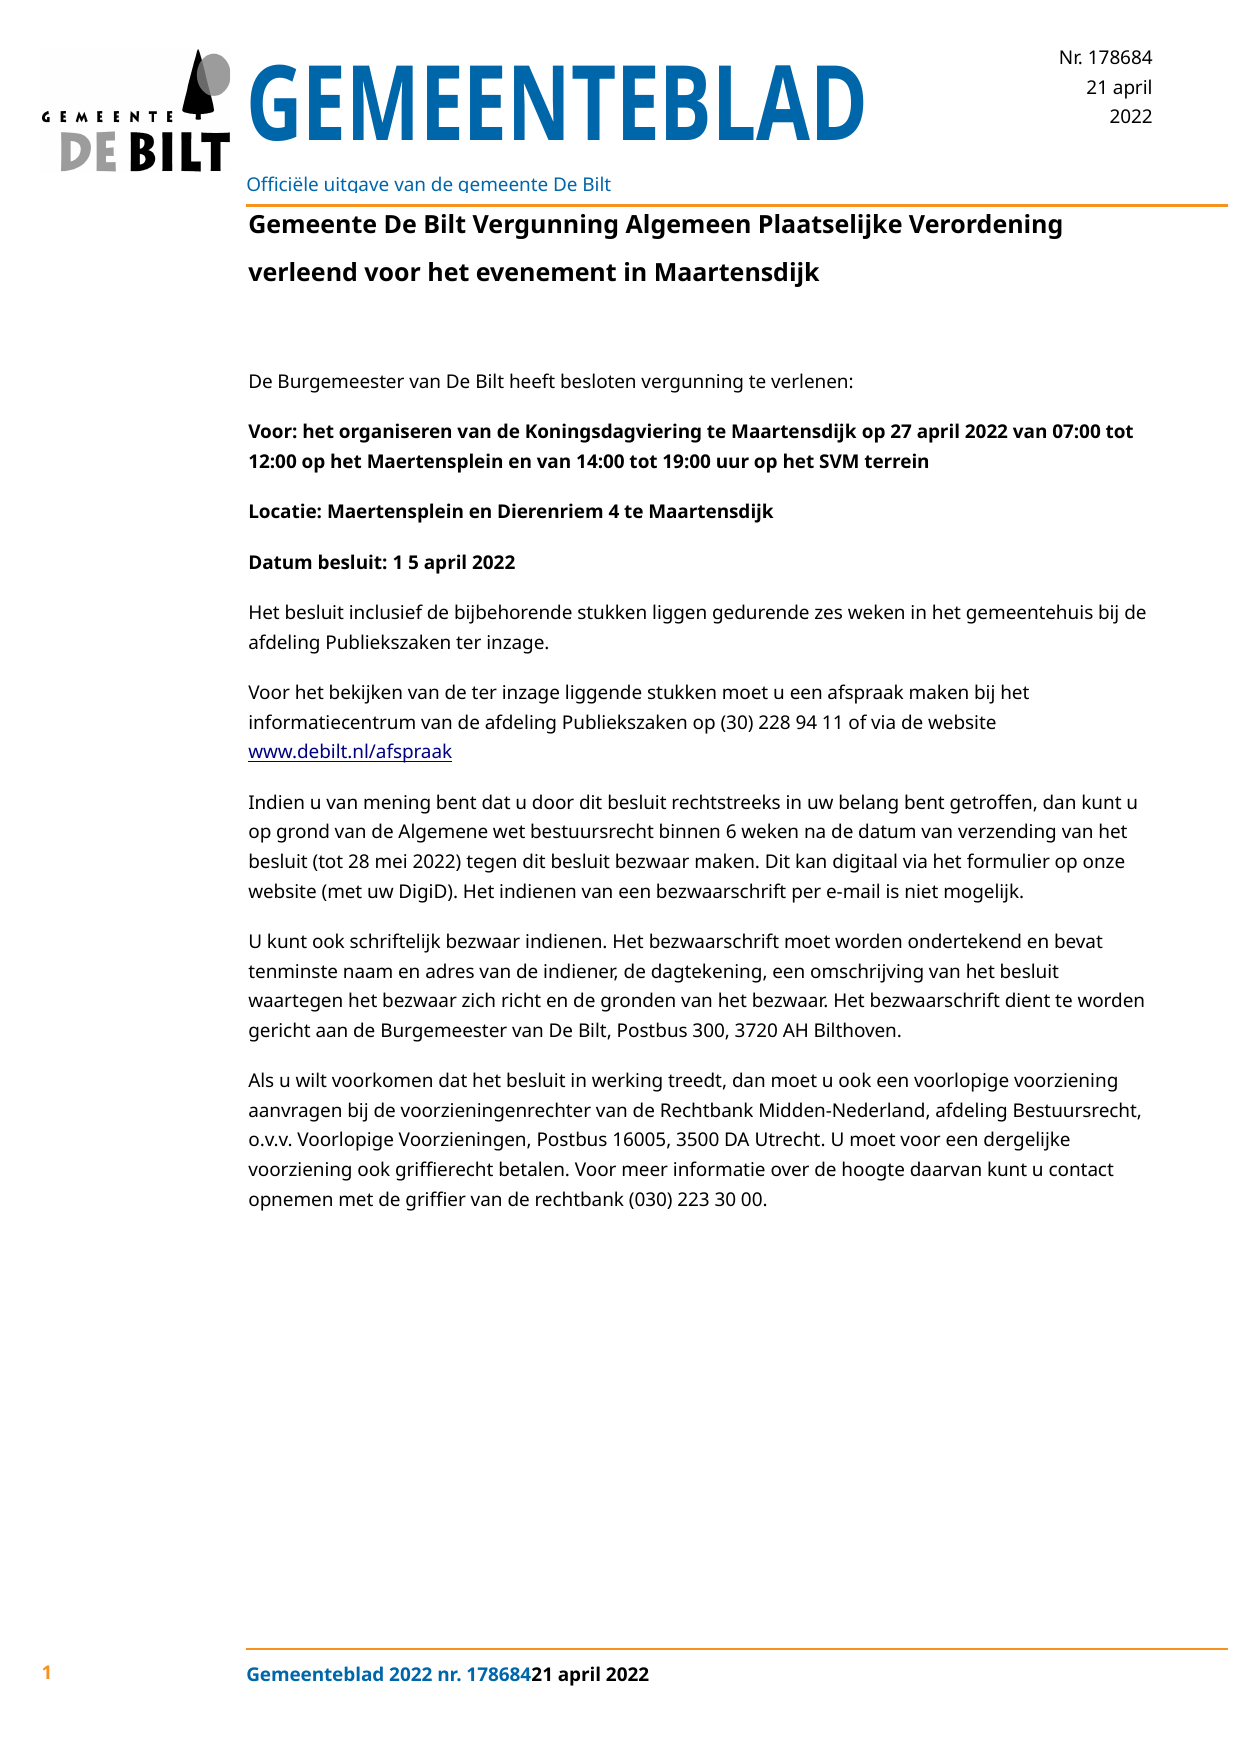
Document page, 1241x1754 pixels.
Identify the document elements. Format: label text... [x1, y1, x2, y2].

picture [41, 47, 231, 172]
text De Burgemeester van De Bilt heeft besloten vergunning te verlenen: [248, 368, 1152, 394]
text U kunt ook schriftelijk bezwaar indienen. Het bezwaarschrift moet worden ondertekend en bevat tenminste naam en adres van de indiener, de dagtekening, een omschrijving van het besluit waartegen het bezwaar zich richt en de gronden van het bezwaar. Het bezwaarschrift dient te worden gericht aan de Burgemeester van De Bilt, Postbus 300, 3720 AH Bilthoven. [248, 928, 1152, 1043]
text Als u wilt voorkomen dat het besluit in werking treedt, dan moet u ook een voorlopige voorziening aanvragen bij de voorzieningenrechter van de Rechtbank Midden-Nederland, afdeling Bestuursrecht, o.v.v. Voorlopige Voorzieningen, Postbus 16005, 3500 DA Utrecht. U moet voor een dergelijke voorziening ook griffierecht betalen. Voor meer informatie over de hoogte daarvan kunt u contact opnemen met de griffier van de rechtbank (030) 223 30 00. [248, 1067, 1152, 1212]
text Indien u van mening bent dat u door dit besluit rechtstreeks in uw belang bent getroffen, dan kunt u op grond van de Algemene wet bestuursrecht binnen 6 weken na de datum van verzending van het besluit (tot 28 mei 2022) tegen dit besluit bezwaar maken. Dit kan digitaal via het formulier op onze website (met uw DigiD). Het indienen van een bezwaarschrift per e-mail is niet mogelijk. [248, 789, 1152, 904]
text Voor het bekijken van de ter inzage liggende stukken moet u een afspraak maken bij het informatiecentrum van de afdeling Publiekszaken op (30) 228 94 11 of via de website www.debilt.nl/afspraak [248, 679, 1152, 764]
text Voor: het organiseren van de Koningsdagviering te Maartensdijk op 27 april 2022 van 07:00 tot 12:00 op het Maertensplein en van 14:00 tot 19:00 uur op het SVM terrein [248, 419, 1152, 474]
text Het besluit inclusief de bijbehorende stukken liggen gedurende zes weken in het gemeentehuis bij de afdeling Publiekszaken ter inzage. [248, 599, 1152, 655]
text Locatie: Maertensplein en Dierenriem 4 te Maartensdijk [248, 499, 1152, 524]
text Datum besluit: 1 5 april 2022 [248, 549, 1152, 575]
text Gemeente De Bilt Vergunning Algemeen Plaatselijke Verordening verleend voor het evenement in Maartensdijk [248, 207, 1152, 288]
